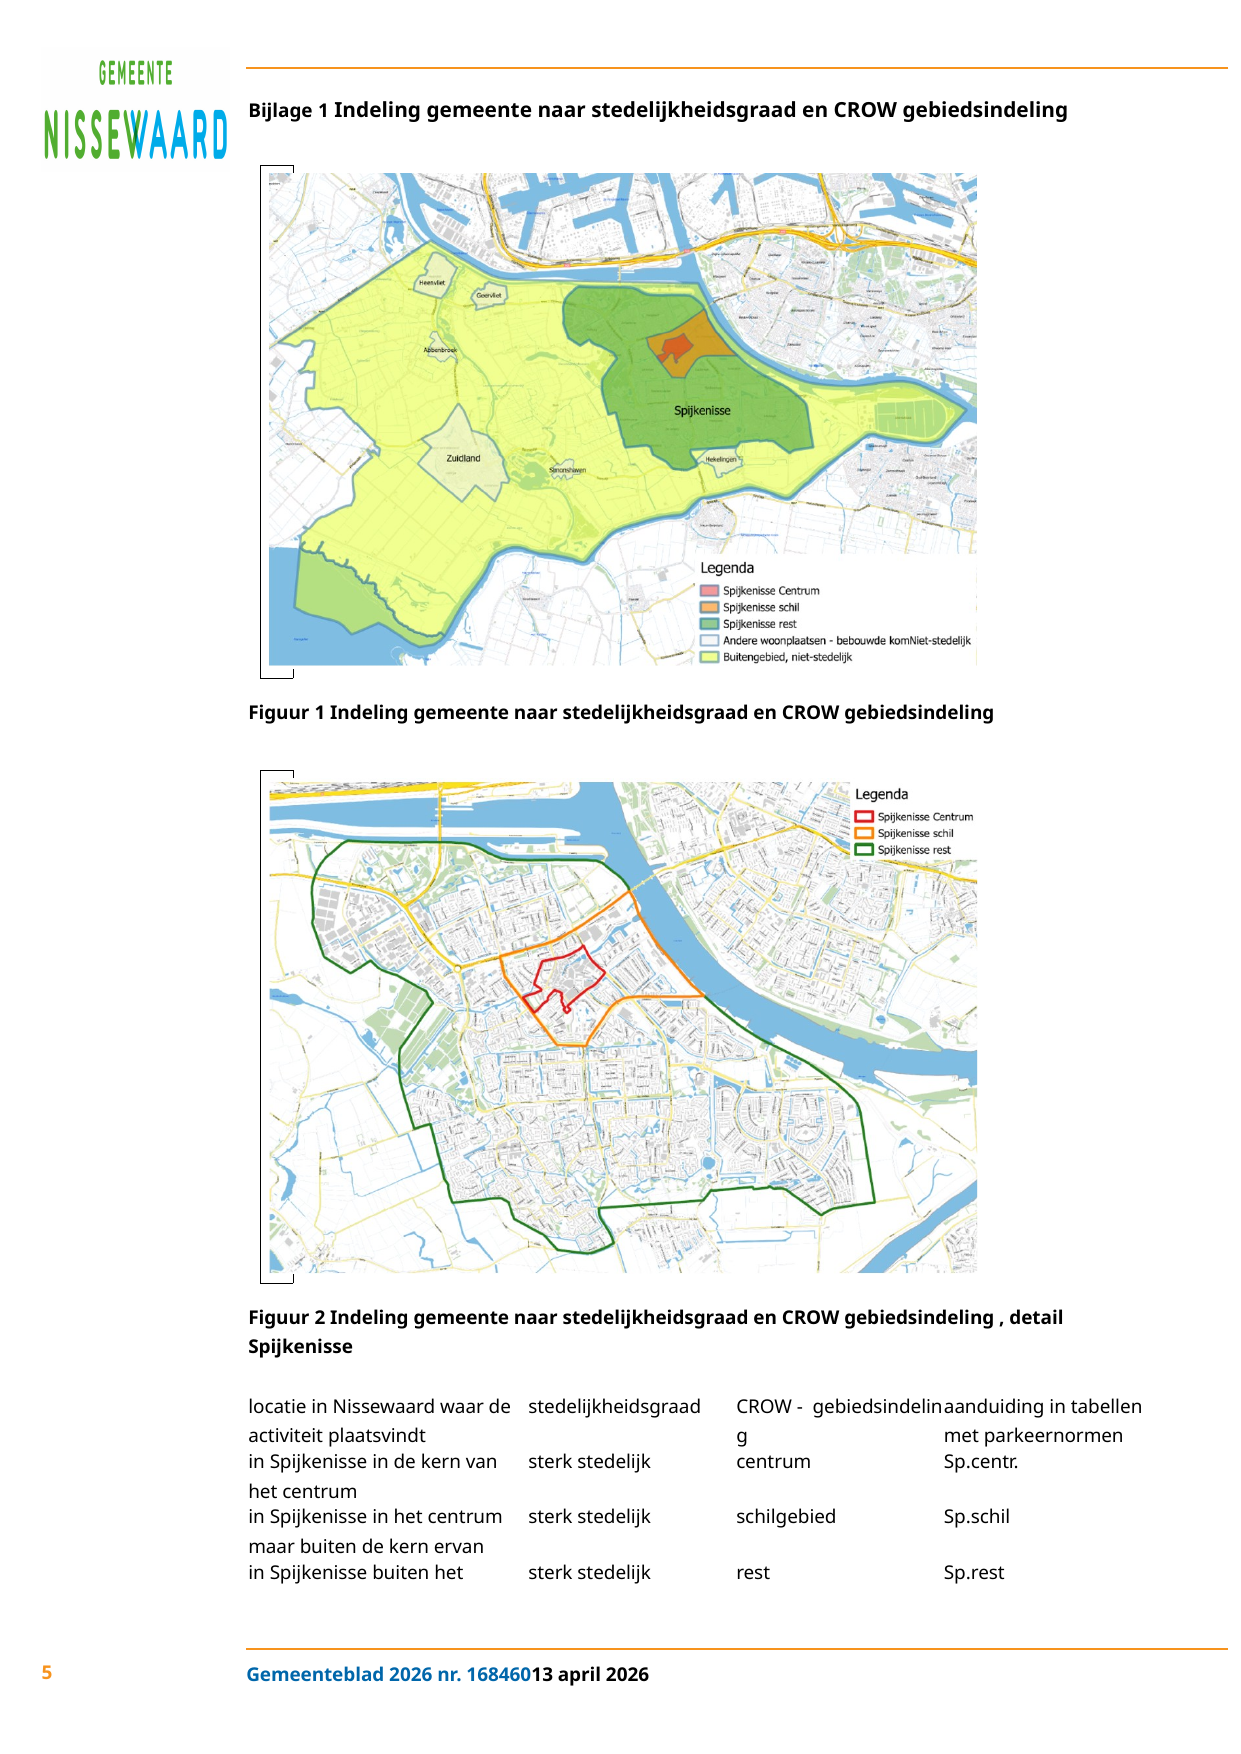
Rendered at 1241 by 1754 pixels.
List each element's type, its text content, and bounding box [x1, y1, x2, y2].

table_cell Sp.schil [944, 1504, 1152, 1559]
table_cell Sp.centr. [944, 1448, 1152, 1504]
table_cell in Spijkenisse in de kern van het centrum [248, 1448, 528, 1504]
table_header stedelijkheidsgraad [528, 1393, 736, 1448]
table_cell schilgebied [736, 1504, 944, 1559]
table_cell Sp.rest [944, 1559, 1152, 1585]
table_cell rest [736, 1559, 944, 1585]
text Figuur 1 Indeling gemeente naar stedelijkheidsgraad en CROW gebiedsindeling [248, 699, 1152, 725]
table_cell sterk stedelijk [528, 1504, 736, 1559]
table_header locatie in Nissewaard waar de activiteit plaatsvindt [248, 1393, 528, 1448]
table_cell in Spijkenisse buiten het [248, 1559, 528, 1585]
picture [268, 173, 978, 669]
picture [268, 778, 978, 1274]
table_header CROW - gebiedsindeling [736, 1393, 944, 1448]
text Bijlage 1 Indeling gemeente naar stedelijkheidsgraad en CROW gebiedsindeling [248, 95, 1152, 123]
picture [41, 47, 231, 172]
table_cell sterk stedelijk [528, 1559, 736, 1585]
table_cell sterk stedelijk [528, 1448, 736, 1504]
table_cell centrum [736, 1448, 944, 1504]
table_header aanduiding in tabellen met parkeernormen [944, 1393, 1152, 1448]
table_cell in Spijkenisse in het centrum maar buiten de kern ervan [248, 1504, 528, 1559]
text Figuur 2 Indeling gemeente naar stedelijkheidsgraad en CROW gebiedsindeling , detail Spijkenisse [248, 1304, 1152, 1359]
